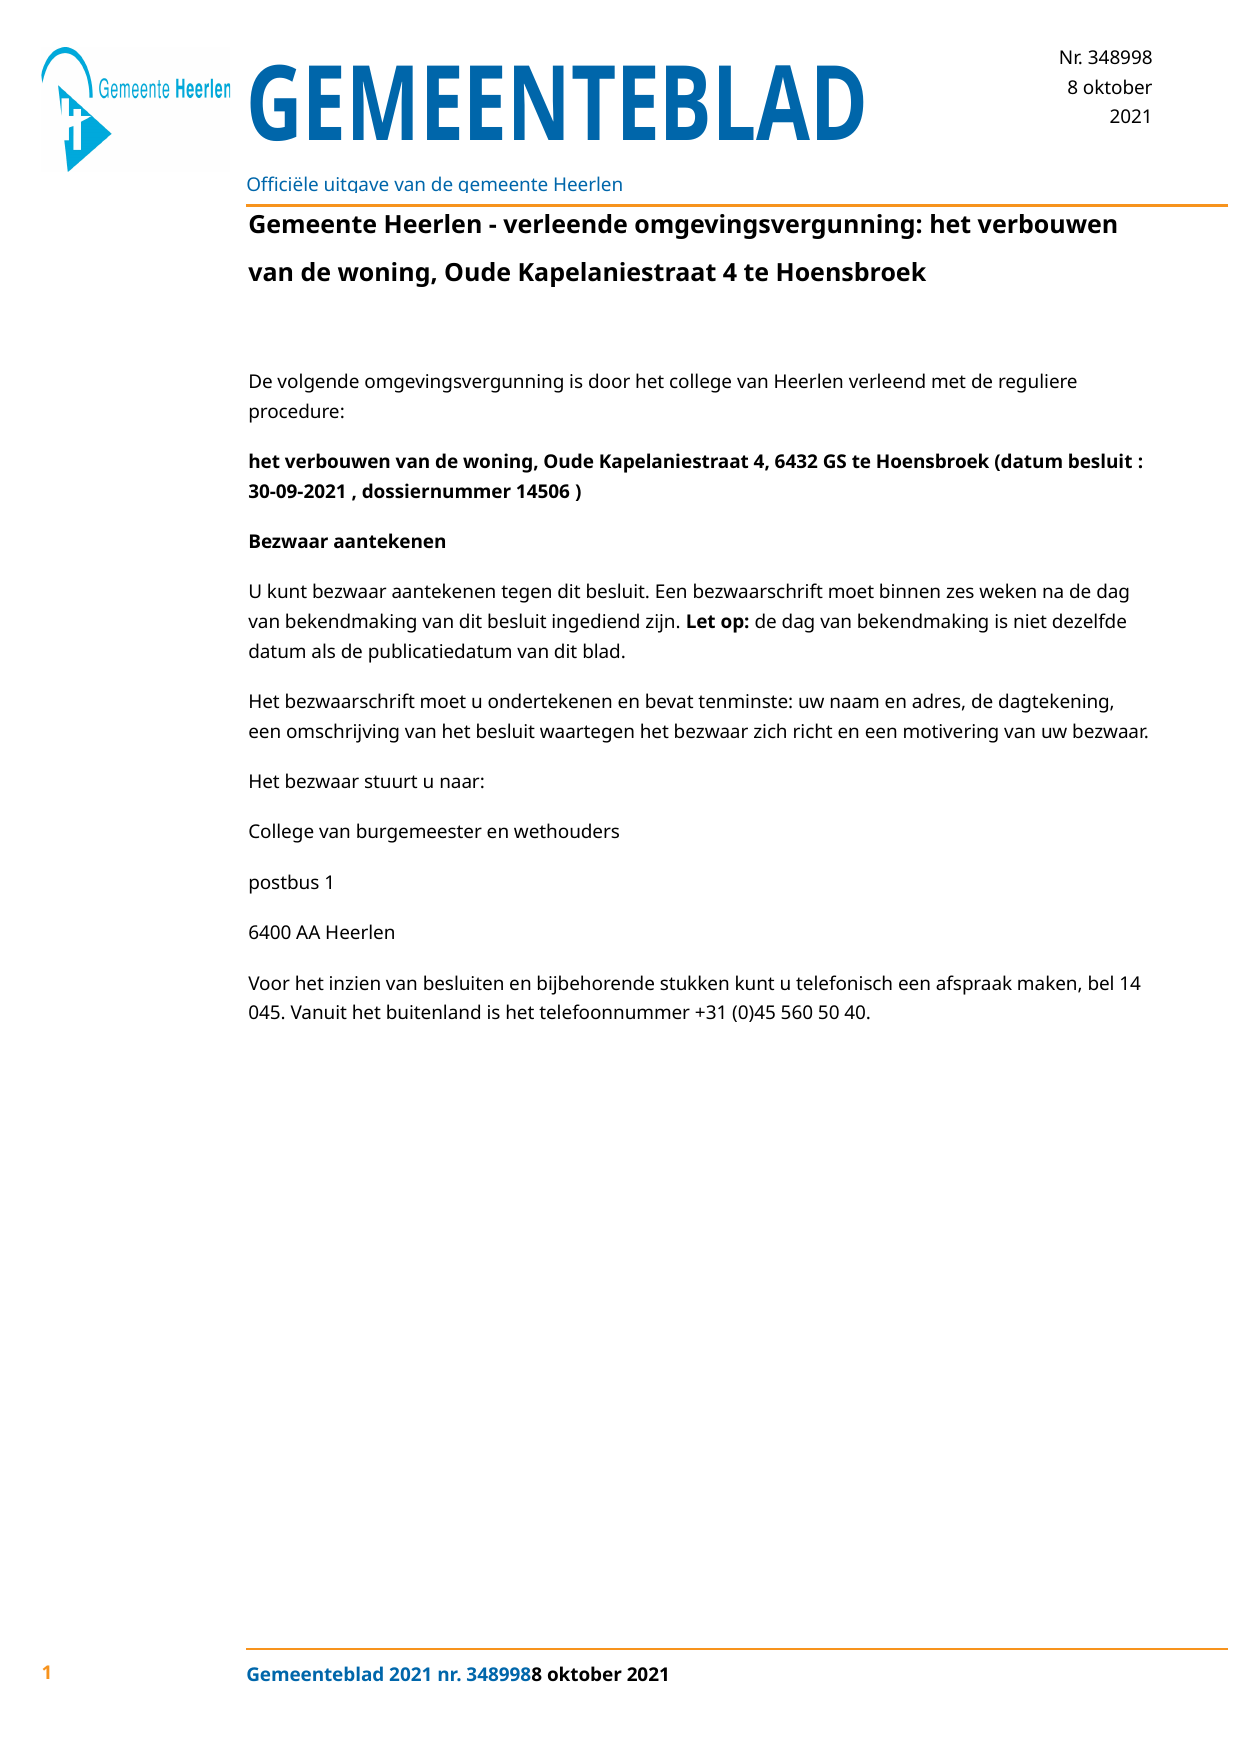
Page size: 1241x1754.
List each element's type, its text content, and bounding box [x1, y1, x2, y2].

text De volgende omgevingsvergunning is door het college van Heerlen verleend met de reguliere procedure: [248, 368, 1152, 424]
picture [41, 47, 231, 172]
text Bezwaar aantekenen [248, 528, 1152, 554]
picture [41, 47, 59, 70]
text College van burgemeester en wethouders [248, 819, 1152, 844]
text Het bezwaarschrift moet u ondertekenen en bevat tenminste: uw naam en adres, de dagtekening, een omschrijving van het besluit waartegen het bezwaar zich richt en een motivering van uw bezwaar. [248, 688, 1152, 744]
text Het bezwaar stuurt u naar: [248, 768, 1152, 794]
text Voor het inzien van besluiten en bijbehorende stukken kunt u telefonisch een afspraak maken, bel 14 045. Vanuit het buitenland is het telefoonnummer +31 (0)45 560 50 40. [248, 970, 1152, 1025]
text U kunt bezwaar aantekenen tegen dit besluit. Een bezwaarschrift moet binnen zes weken na de dag van bekendmaking van dit besluit ingediend zijn. Let op: de dag van bekendmaking is niet dezelfde datum als de publicatiedatum van dit blad. [248, 579, 1152, 664]
text Gemeente Heerlen - verleende omgevingsvergunning: het verbouwen van de woning, Oude Kapelaniestraat 4 te Hoensbroek [248, 207, 1152, 288]
text postbus 1 [248, 869, 1152, 895]
text 6400 AA Heerlen [248, 919, 1152, 945]
text het verbouwen van de woning, Oude Kapelaniestraat 4, 6432 GS te Hoensbroek (datum besluit : 30-09-2021 , dossiernummer 14506 ) [248, 448, 1152, 504]
